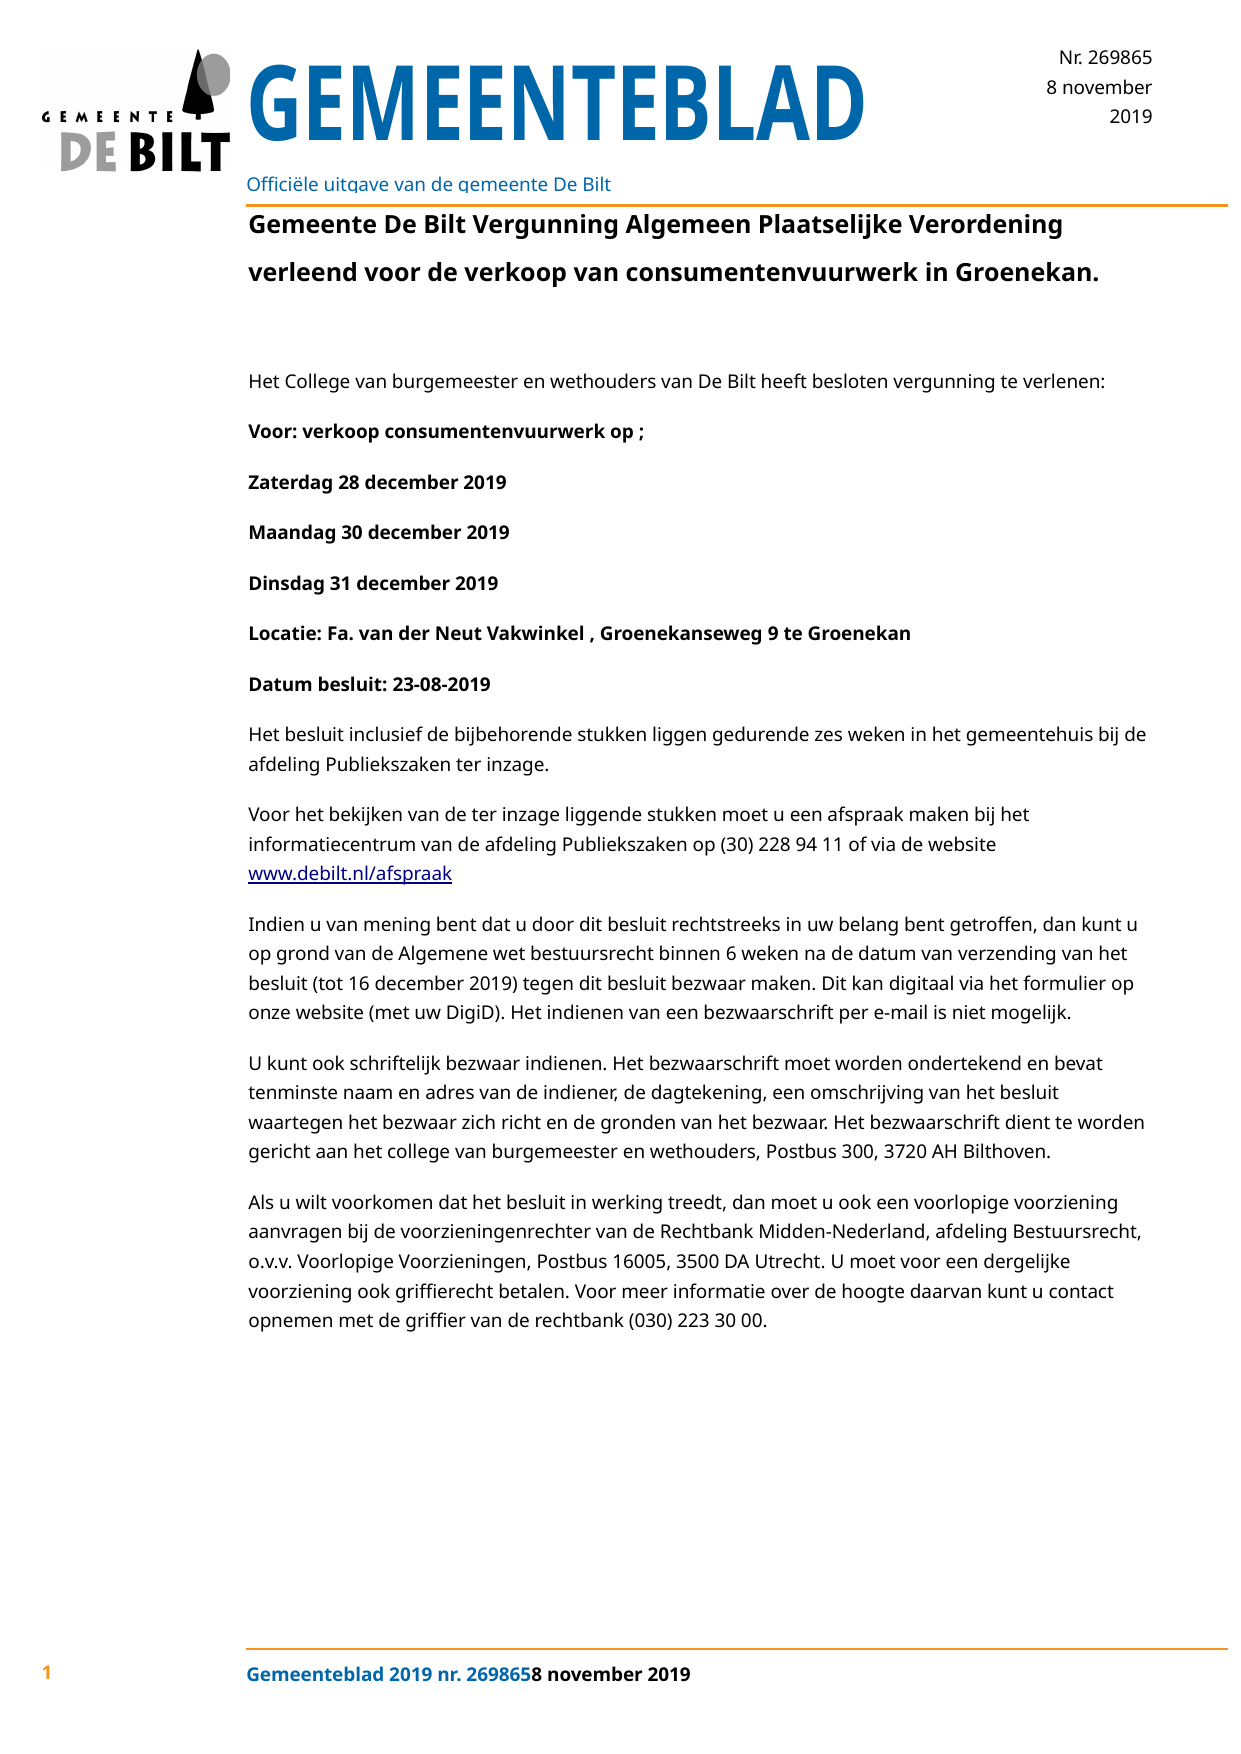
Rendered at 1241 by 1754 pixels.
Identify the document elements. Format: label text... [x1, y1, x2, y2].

text Indien u van mening bent dat u door dit besluit rechtstreeks in uw belang bent getroffen, dan kunt u op grond van de Algemene wet bestuursrecht binnen 6 weken na de datum van verzending van het besluit (tot 16 december 2019) tegen dit besluit bezwaar maken. Dit kan digitaal via het formulier op onze website (met uw DigiD). Het indienen van een bezwaarschrift per e-mail is niet mogelijk. [248, 911, 1152, 1025]
text Datum besluit: 23-08-2019 [248, 671, 1152, 697]
text Dinsdag 31 december 2019 [248, 570, 1152, 596]
text Het besluit inclusief de bijbehorende stukken liggen gedurende zes weken in het gemeentehuis bij de afdeling Publiekszaken ter inzage. [248, 721, 1152, 777]
text Locatie: Fa. van der Neut Vakwinkel , Groenekanseweg 9 te Groenekan [248, 620, 1152, 646]
picture [41, 47, 231, 172]
text Als u wilt voorkomen dat het besluit in werking treedt, dan moet u ook een voorlopige voorziening aanvragen bij de voorzieningenrechter van de Rechtbank Midden-Nederland, afdeling Bestuursrecht, o.v.v. Voorlopige Voorzieningen, Postbus 16005, 3500 DA Utrecht. U moet voor een dergelijke voorziening ook griffierecht betalen. Voor meer informatie over de hoogte daarvan kunt u contact opnemen met de griffier van de rechtbank (030) 223 30 00. [248, 1189, 1152, 1333]
text Voor: verkoop consumentenvuurwerk op ; [248, 419, 1152, 444]
text Voor het bekijken van de ter inzage liggende stukken moet u een afspraak maken bij het informatiecentrum van de afdeling Publiekszaken op (30) 228 94 11 of via de website www.debilt.nl/afspraak [248, 801, 1152, 886]
text Maandag 30 december 2019 [248, 519, 1152, 545]
text Zaterdag 28 december 2019 [248, 469, 1152, 495]
text U kunt ook schriftelijk bezwaar indienen. Het bezwaarschrift moet worden ondertekend en bevat tenminste naam en adres van de indiener, de dagtekening, een omschrijving van het besluit waartegen het bezwaar zich richt en de gronden van het bezwaar. Het bezwaarschrift dient te worden gericht aan het college van burgemeester en wethouders, Postbus 300, 3720 AH Bilthoven. [248, 1050, 1152, 1164]
text Gemeente De Bilt Vergunning Algemeen Plaatselijke Verordening verleend voor de verkoop van consumentenvuurwerk in Groenekan. [248, 207, 1152, 288]
text Het College van burgemeester en wethouders van De Bilt heeft besloten vergunning te verlenen: [248, 368, 1152, 394]
